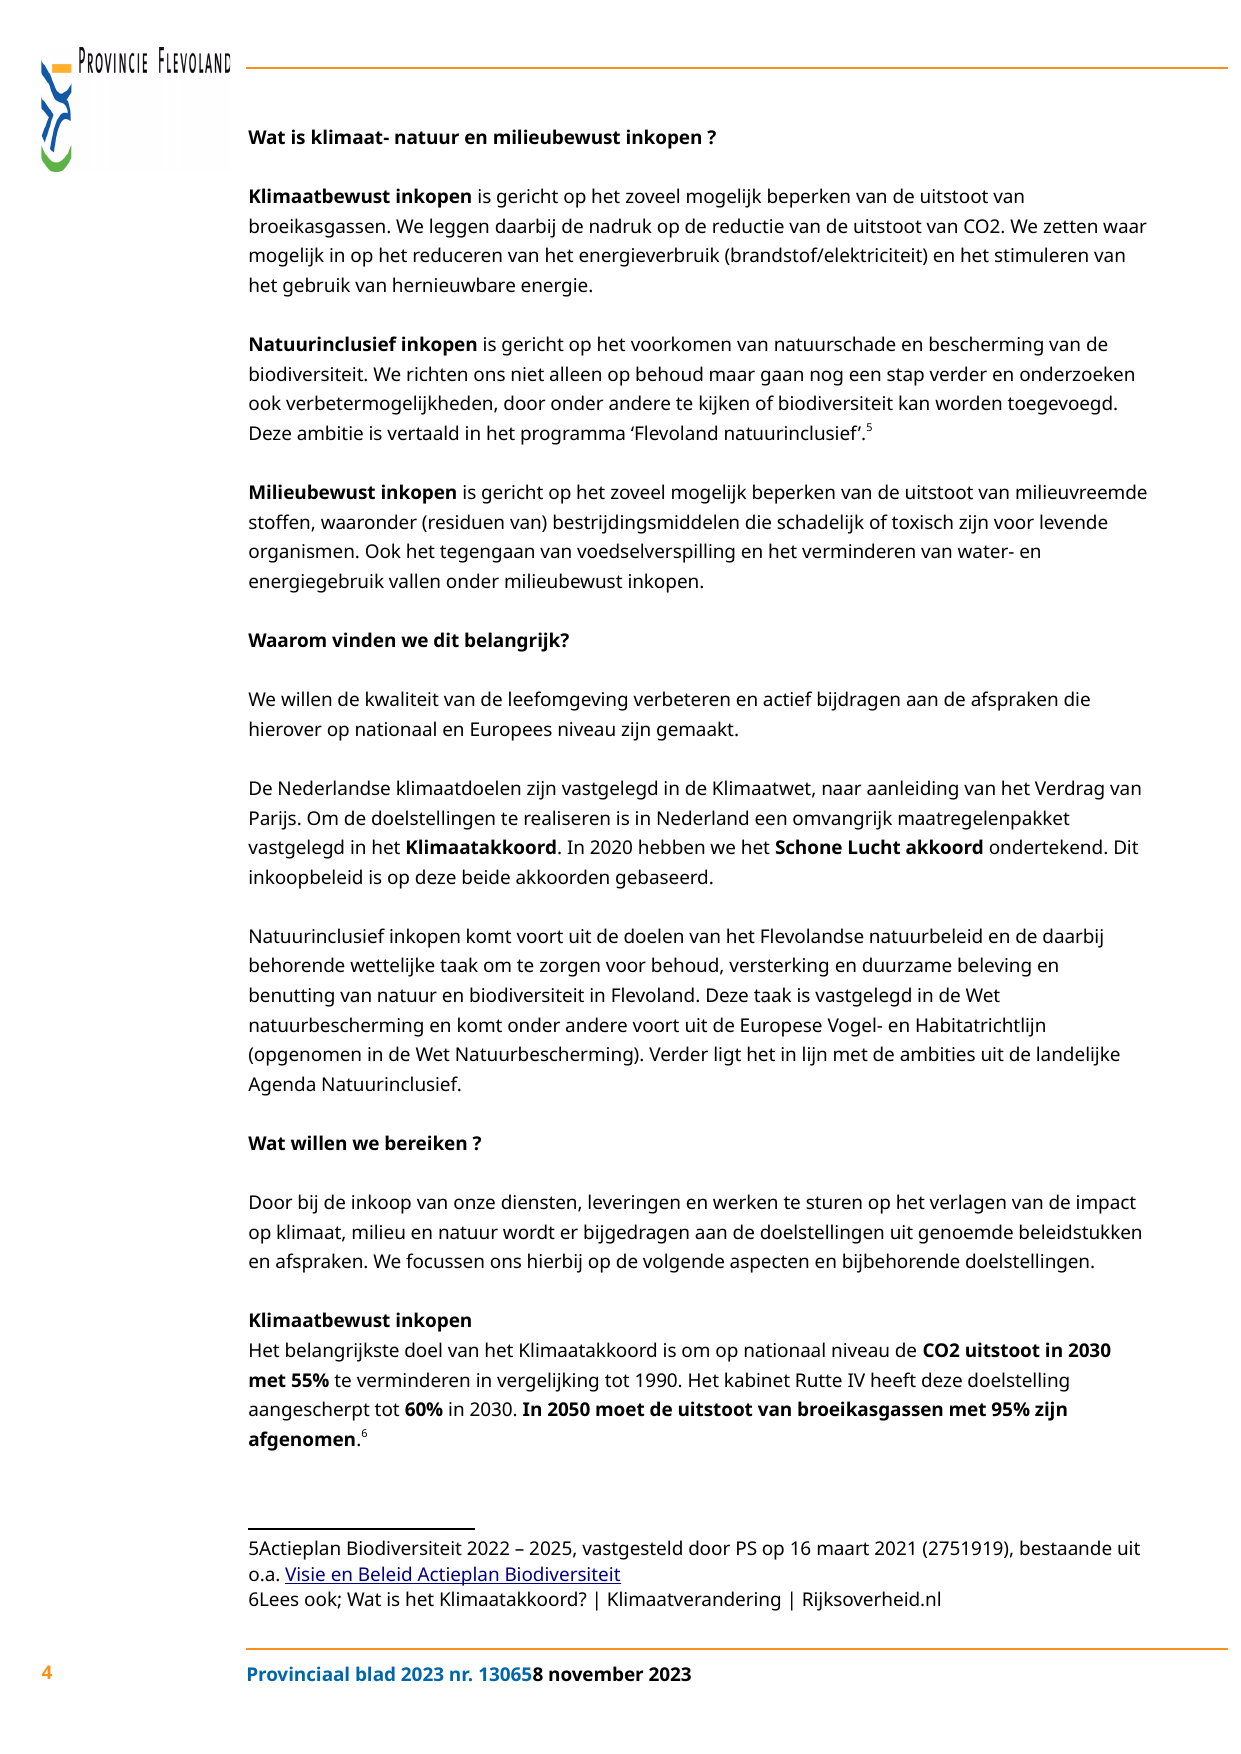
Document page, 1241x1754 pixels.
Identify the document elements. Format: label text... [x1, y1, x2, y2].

text Wat is klimaat- natuur en milieubewust inkopen ? [248, 124, 1152, 150]
text Milieubewust inkopen is gericht op het zoveel mogelijk beperken van de uitstoot van milieuvreemde stoffen, waaronder (residuen van) bestrijdingsmiddelen die schadelijk of toxisch zijn voor levende organismen. Ook het tegengaan van voedselverspilling en het verminderen van water- en energiegebruik vallen onder milieubewust inkopen. [248, 479, 1152, 594]
text Door bij de inkoop van onze diensten, leveringen en werken te sturen op het verlagen van de impact op klimaat, milieu en natuur wordt er bijgedragen aan de doelstellingen uit genoemde beleidstukken en afspraken. We focussen ons hierbij op de volgende aspecten en bijbehorende doelstellingen. [248, 1189, 1152, 1274]
text De Nederlandse klimaatdoelen zijn vastgelegd in de Klimaatwet, naar aanleiding van het Verdrag van Parijs. Om de doelstellingen te realiseren is in Nederland een omvangrijk maatregelenpakket vastgelegd in het Klimaatakkoord. In 2020 hebben we het Schone Lucht akkoord ondertekend. Dit inkoopbeleid is op deze beide akkoorden gebaseerd. [248, 775, 1152, 890]
picture [41, 47, 231, 172]
text Wat willen we bereiken ? [248, 1130, 1152, 1156]
text Waarom vinden we dit belangrijk? [248, 627, 1152, 653]
text Klimaatbewust inkopen is gericht op het zoveel mogelijk beperken van de uitstoot van broeikasgassen. We leggen daarbij de nadruk op de reductie van de uitstoot van CO2. We zetten waar mogelijk in op het reduceren van het energieverbruik (brandstof/elektriciteit) en het stimuleren van het gebruik van hernieuwbare energie. [248, 183, 1152, 298]
text Lees ook; Wat is het Klimaatakkoord? | Klimaatverandering | Rijksoverheid.nl [248, 1586, 1152, 1612]
text Actieplan Biodiversiteit 2022 – 2025, vastgesteld door PS op 16 maart 2021 (2751919), bestaande uit o.a. Visie en Beleid Actieplan Biodiversiteit [248, 1535, 1152, 1586]
text Klimaatbewust inkopen [248, 1308, 1152, 1333]
text Het belangrijkste doel van het Klimaatakkoord is om op nationaal niveau de CO2 uitstoot in 2030 met 55% te verminderen in vergelijking tot 1990. Het kabinet Rutte IV heeft deze doelstelling aangescherpt tot 60% in 2030. In 2050 moet de uitstoot van broeikasgassen met 95% zijn afgenomen. [248, 1337, 1152, 1452]
text We willen de kwaliteit van de leefomgeving verbeteren en actief bijdragen aan de afspraken die hierover op nationaal en Europees niveau zijn gemaakt. [248, 686, 1152, 742]
text Natuurinclusief inkopen komt voort uit de doelen van het Flevolandse natuurbeleid en de daarbij behorende wettelijke taak om te zorgen voor behoud, versterking en duurzame beleving en benutting van natuur en biodiversiteit in Flevoland. Deze taak is vastgelegd in de Wet natuurbescherming en komt onder andere voort uit de Europese Vogel- en Habitatrichtlijn (opgenomen in de Wet Natuurbescherming). Verder ligt het in lijn met de ambities uit de landelijke Agenda Natuurinclusief. [248, 923, 1152, 1097]
text Natuurinclusief inkopen is gericht op het voorkomen van natuurschade en bescherming van de biodiversiteit. We richten ons niet alleen op behoud maar gaan nog een stap verder en onderzoeken ook verbetermogelijkheden, door onder andere te kijken of biodiversiteit kan worden toegevoegd. Deze ambitie is vertaald in het programma ‘Flevoland natuurinclusief’. [248, 331, 1152, 446]
